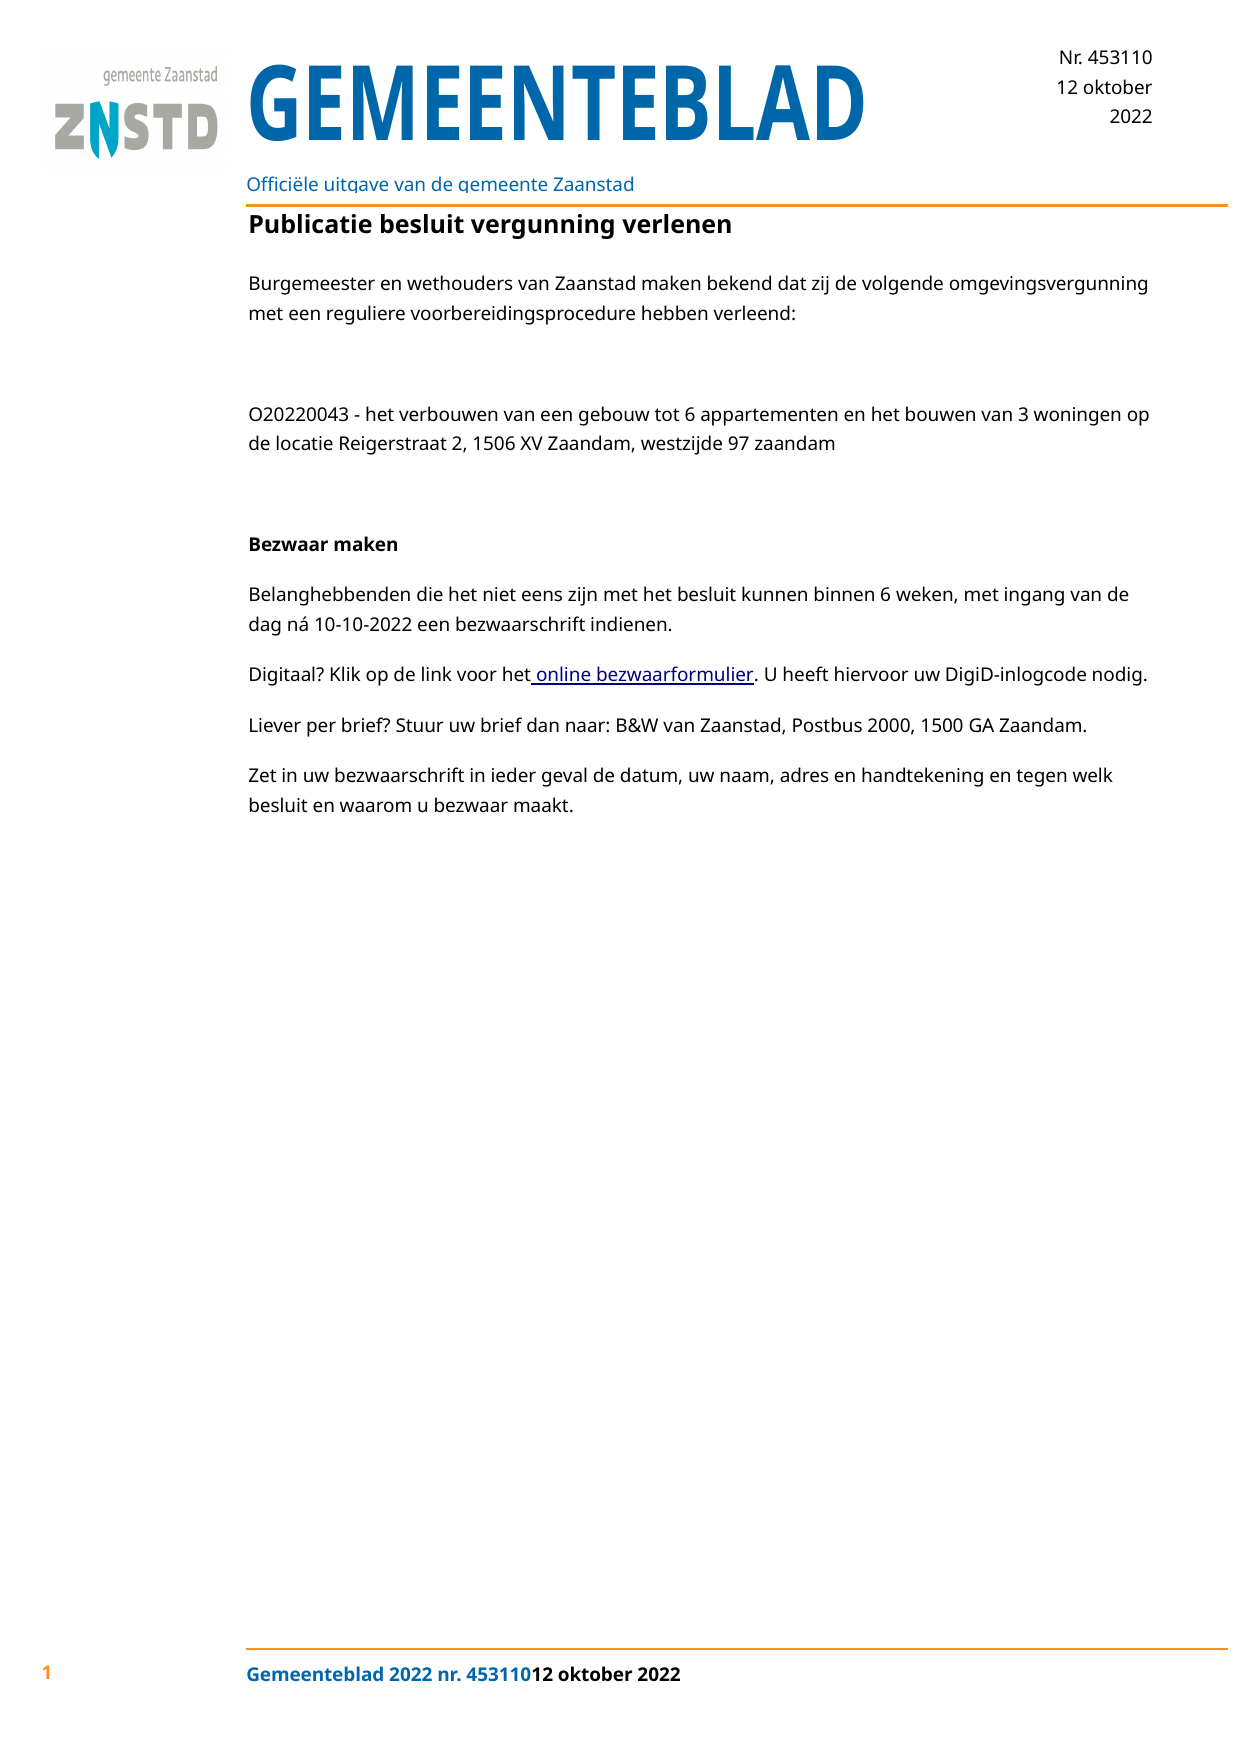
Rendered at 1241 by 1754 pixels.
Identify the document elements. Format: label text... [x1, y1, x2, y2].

picture [41, 47, 231, 172]
text Zet in uw bezwaarschrift in ieder geval de datum, uw naam, adres en handtekening en tegen welk besluit en waarom u bezwaar maakt. [248, 762, 1152, 818]
text Liever per brief? Stuur uw brief dan naar: B&W van Zaanstad, Postbus 2000, 1500 GA Zaandam. [248, 712, 1152, 738]
text Belanghebbenden die het niet eens zijn met het besluit kunnen binnen 6 weken, met ingang van de dag ná 10-10-2022 een bezwaarschrift indienen. [248, 582, 1152, 637]
text Burgemeester en wethouders van Zaanstad maken bekend dat zij de volgende omgevingsvergunning met een reguliere voorbereidingsprocedure hebben verleend: [248, 270, 1152, 326]
text O20220043 - het verbouwen van een gebouw tot 6 appartementen en het bouwen van 3 woningen op de locatie Reigerstraat 2, 1506 XV Zaandam, westzijde 97 zaandam [248, 401, 1152, 456]
text Bezwaar maken [248, 531, 1152, 557]
text Publicatie besluit vergunning verlenen [248, 207, 1152, 241]
text Digitaal? Klik op de link voor het online bezwaarformulier. U heeft hiervoor uw DigiD-inlogcode nodig. [248, 662, 1152, 687]
